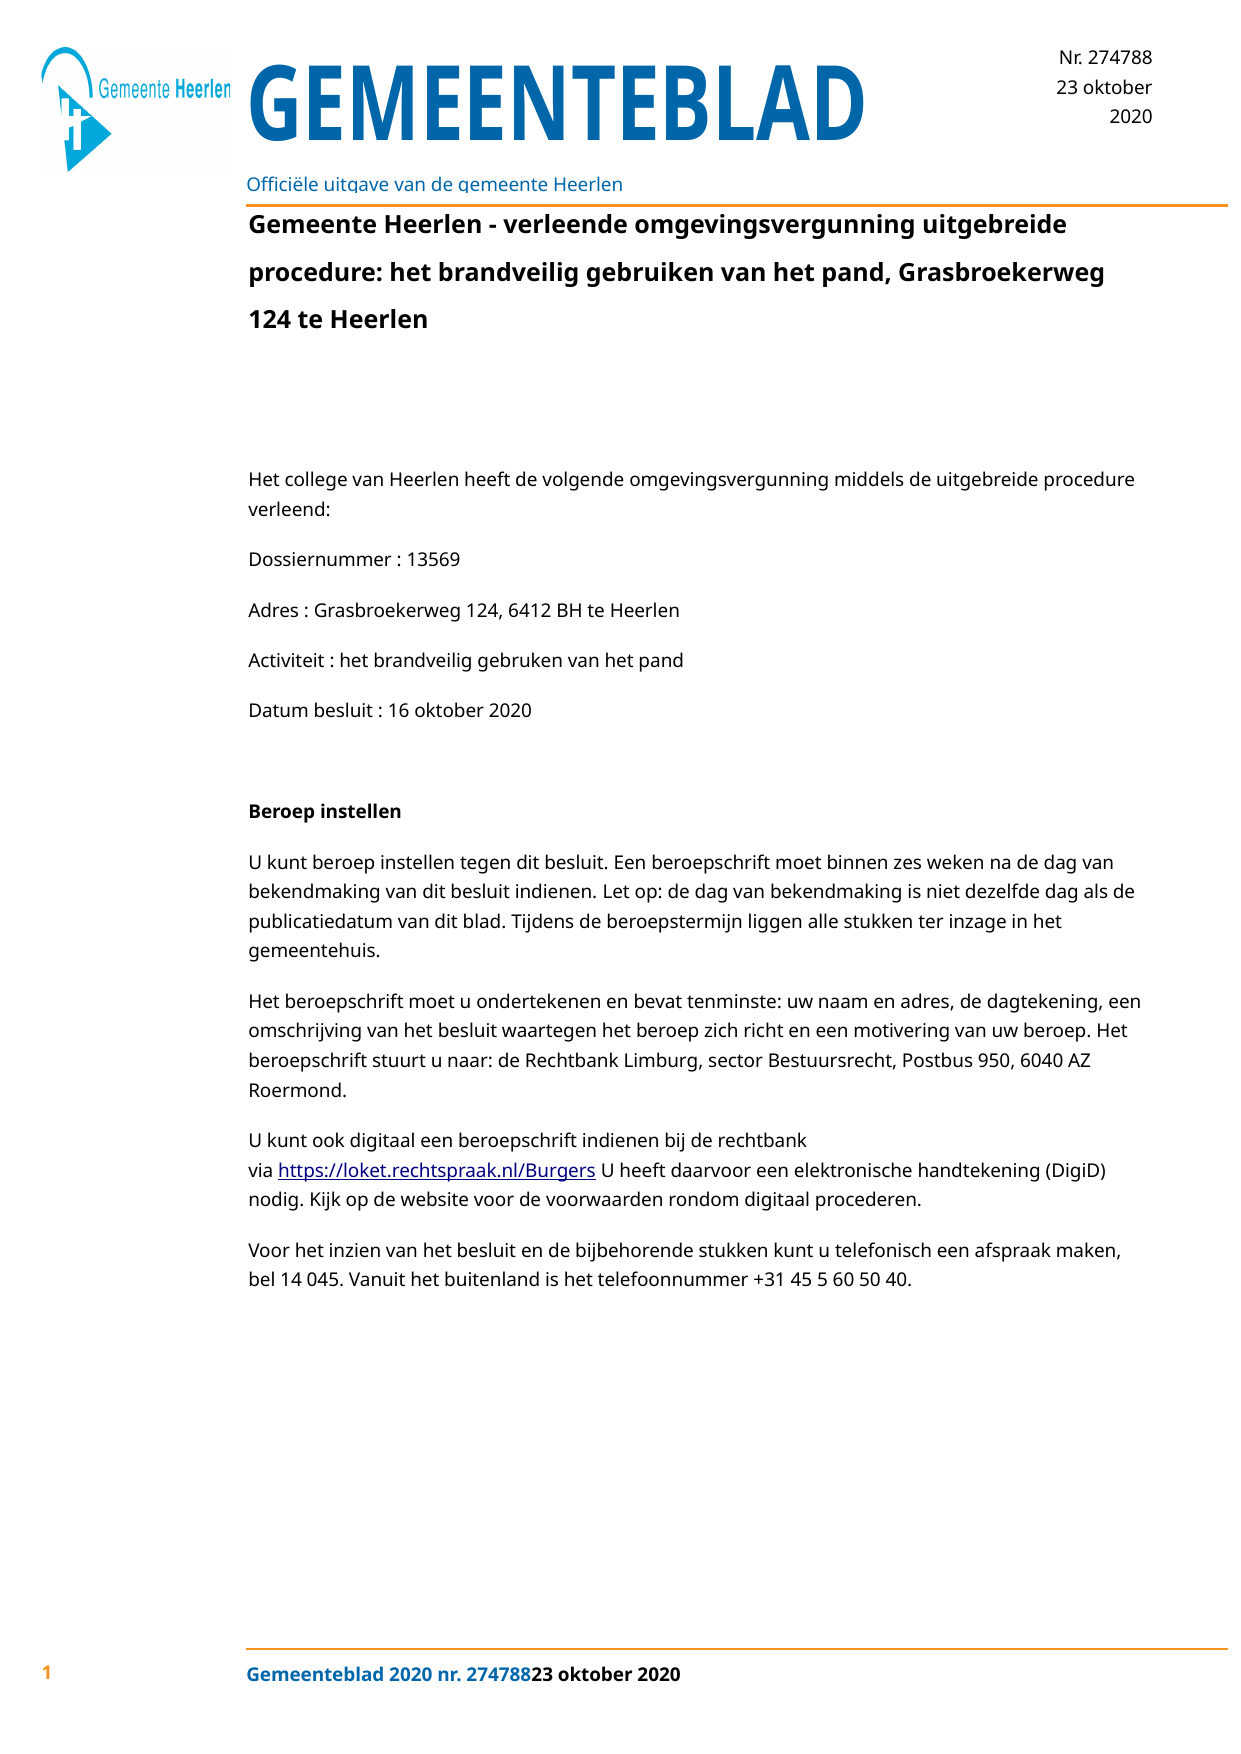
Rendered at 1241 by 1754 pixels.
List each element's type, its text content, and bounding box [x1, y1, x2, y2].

text Dossiernummer : 13569 [248, 546, 1152, 572]
text Het beroepschrift moet u ondertekenen en bevat tenminste: uw naam en adres, de dagtekening, een omschrijving van het besluit waartegen het beroep zich richt en een motivering van uw beroep. Het beroepschrift stuurt u naar: de Rechtbank Limburg, sector Bestuursrecht, Postbus 950, 6040 AZ Roermond. [248, 988, 1152, 1102]
picture [41, 47, 59, 70]
text U kunt ook digitaal een beroepschrift indienen bij de rechtbank via https://loket.rechtspraak.nl/Burgers U heeft daarvoor een elektronische handtekening (DigiD) nodig. Kijk op de website voor de voorwaarden rondom digitaal procederen. [248, 1127, 1152, 1212]
picture [41, 47, 231, 172]
text Gemeente Heerlen - verleende omgevingsvergunning uitgebreide procedure: het brandveilig gebruiken van het pand, Grasbroekerweg 124 te Heerlen [248, 207, 1152, 336]
text Datum besluit : 16 oktober 2020 [248, 698, 1152, 723]
text Adres : Grasbroekerweg 124, 6412 BH te Heerlen [248, 597, 1152, 622]
text Het college van Heerlen heeft de volgende omgevingsvergunning middels de uitgebreide procedure verleend: [248, 466, 1152, 522]
text Voor het inzien van het besluit en de bijbehorende stukken kunt u telefonisch een afspraak maken, bel 14 045. Vanuit het buitenland is het telefoonnummer +31 45 5 60 50 40. [248, 1237, 1152, 1292]
text U kunt beroep instellen tegen dit besluit. Een beroepschrift moet binnen zes weken na de dag van bekendmaking van dit besluit indienen. Let op: de dag van bekendmaking is niet dezelfde dag als de publicatiedatum van dit blad. Tijdens de beroepstermijn liggen alle stukken ter inzage in het gemeentehuis. [248, 849, 1152, 963]
text Beroep instellen [248, 798, 1152, 824]
text Activiteit : het brandveilig gebruken van het pand [248, 647, 1152, 673]
